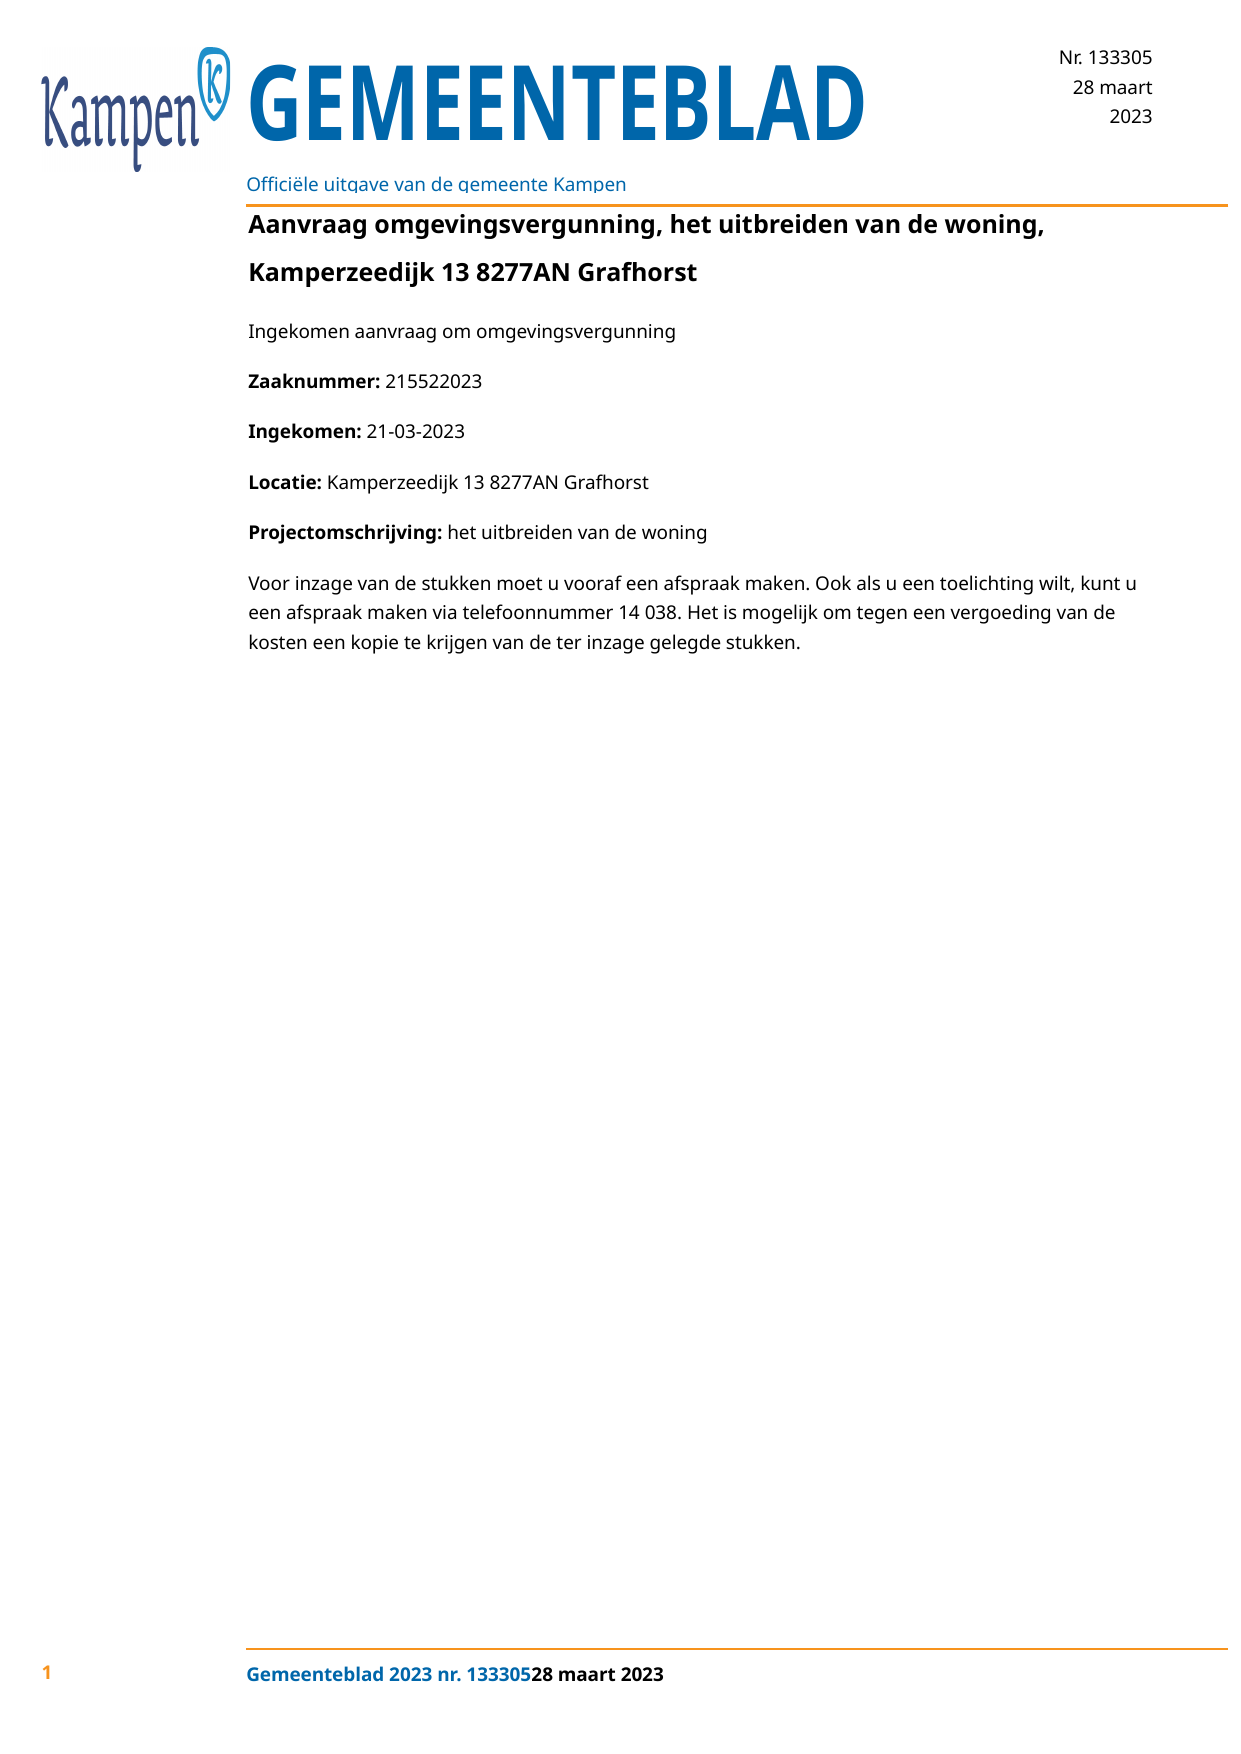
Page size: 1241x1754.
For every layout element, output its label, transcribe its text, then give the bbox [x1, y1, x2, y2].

text Voor inzage van de stukken moet u vooraf een afspraak maken. Ook als u een toelichting wilt, kunt u een afspraak maken via telefoonnummer 14 038. Het is mogelijk om tegen een vergoeding van de kosten een kopie te krijgen van de ter inzage gelegde stukken. [248, 570, 1152, 655]
text Ingekomen: 21-03-2023 [248, 419, 1152, 444]
text Locatie: Kamperzeedijk 13 8277AN Grafhorst [248, 469, 1152, 495]
text Ingekomen aanvraag om omgevingsvergunning [248, 318, 1152, 344]
text Zaaknummer: 215522023 [248, 368, 1152, 394]
text Projectomschrijving: het uitbreiden van de woning [248, 519, 1152, 545]
picture [41, 47, 231, 172]
text Aanvraag omgevingsvergunning, het uitbreiden van de woning, Kamperzeedijk 13 8277AN Grafhorst [248, 207, 1152, 288]
